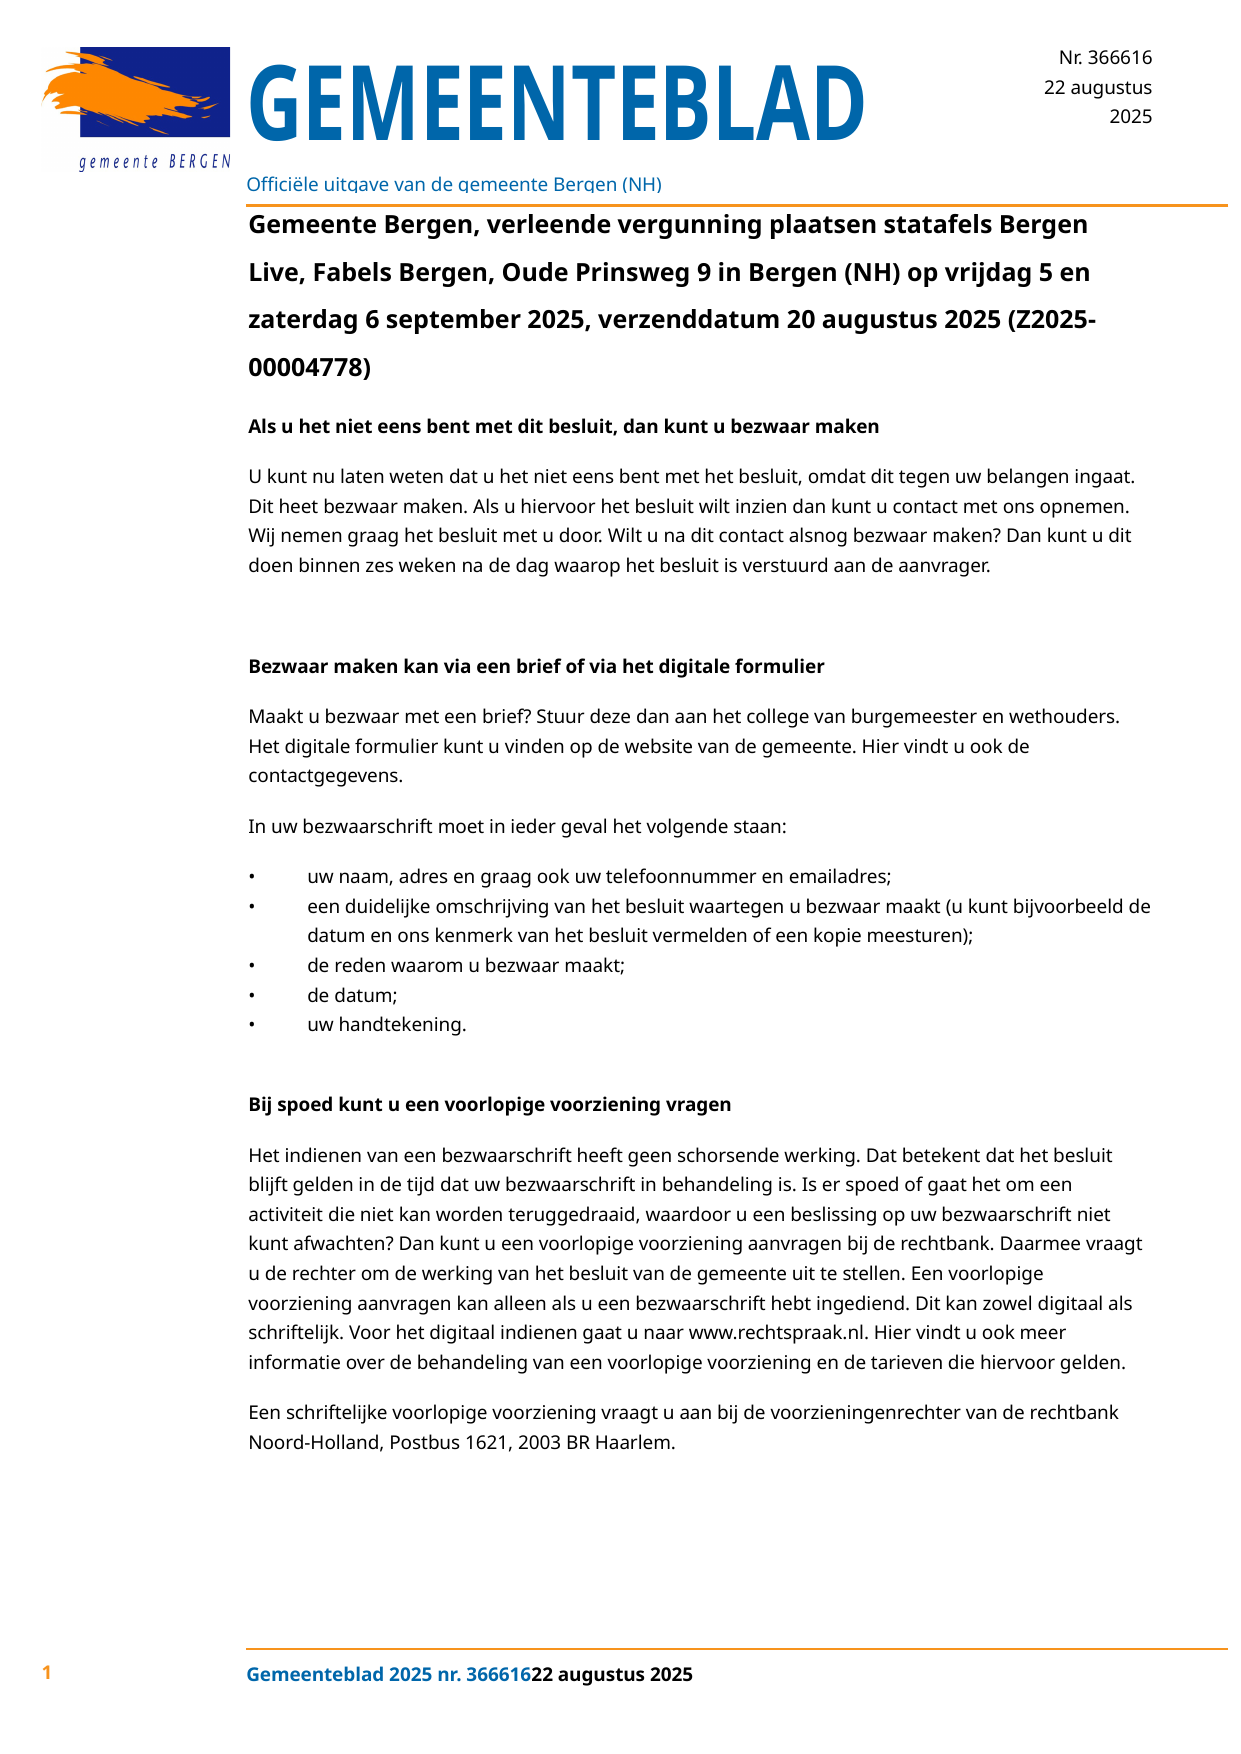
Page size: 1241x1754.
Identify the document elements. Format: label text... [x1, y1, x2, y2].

list uw handtekening. [248, 1011, 1152, 1037]
text Gemeente Bergen, verleende vergunning plaatsen statafels Bergen Live, Fabels Bergen, Oude Prinsweg 9 in Bergen (NH) op vrijdag 5 en zaterdag 6 september 2025, verzenddatum 20 augustus 2025 (Z2025-00004778) [248, 207, 1152, 384]
list de datum; [248, 982, 1152, 1008]
text Maakt u bezwaar met een brief? Stuur deze dan aan het college van burgemeester en wethouders. Het digitale formulier kunt u vinden op de website van de gemeente. Hier vindt u ook de contactgegevens. [248, 703, 1152, 788]
list uw naam, adres en graag ook uw telefoonnummer en emailadres; [248, 863, 1152, 889]
text In uw bezwaarschrift moet in ieder geval het volgende staan: [248, 813, 1152, 839]
list een duidelijke omschrijving van het besluit waartegen u bezwaar maakt (u kunt bijvoorbeeld de datum en ons kenmerk van het besluit vermelden of een kopie meesturen); [248, 893, 1152, 948]
text Als u het niet eens bent met dit besluit, dan kunt u bezwaar maken [248, 413, 1152, 439]
text U kunt nu laten weten dat u het niet eens bent met het besluit, omdat dit tegen uw belangen ingaat. Dit heet bezwaar maken. Als u hiervoor het besluit wilt inzien dan kunt u contact met ons opnemen. Wij nemen graag het besluit met u door. Wilt u na dit contact alsnog bezwaar maken? Dan kunt u dit doen binnen zes weken na de dag waarop het besluit is verstuurd aan de aanvrager. [248, 463, 1152, 578]
list de reden waarom u bezwaar maakt; [248, 952, 1152, 978]
text Het indienen van een bezwaarschrift heeft geen schorsende werking. Dat betekent dat het besluit blijft gelden in de tijd dat uw bezwaarschrift in behandeling is. Is er spoed of gaat het om een activiteit die niet kan worden teruggedraaid, waardoor u een beslissing op uw bezwaarschrift niet kunt afwachten? Dan kunt u een voorlopige voorziening aanvragen bij de rechtbank. Daarmee vraagt u de rechter om de werking van het besluit van de gemeente uit te stellen. Een voorlopige voorziening aanvragen kan alleen als u een bezwaarschrift hebt ingediend. Dit kan zowel digitaal als schriftelijk. Voor het digitaal indienen gaat u naar www.rechtspraak.nl. Hier vindt u ook meer informatie over de behandeling van een voorlopige voorziening en de tarieven die hiervoor gelden. [248, 1142, 1152, 1375]
text Bezwaar maken kan via een brief of via het digitale formulier [248, 653, 1152, 679]
text Bij spoed kunt u een voorlopige voorziening vragen [248, 1091, 1152, 1117]
picture [41, 47, 231, 172]
text Een schriftelijke voorlopige voorziening vraagt u aan bij de voorzieningenrechter van de rechtbank Noord-Holland, Postbus 1621, 2003 BR Haarlem. [248, 1399, 1152, 1455]
